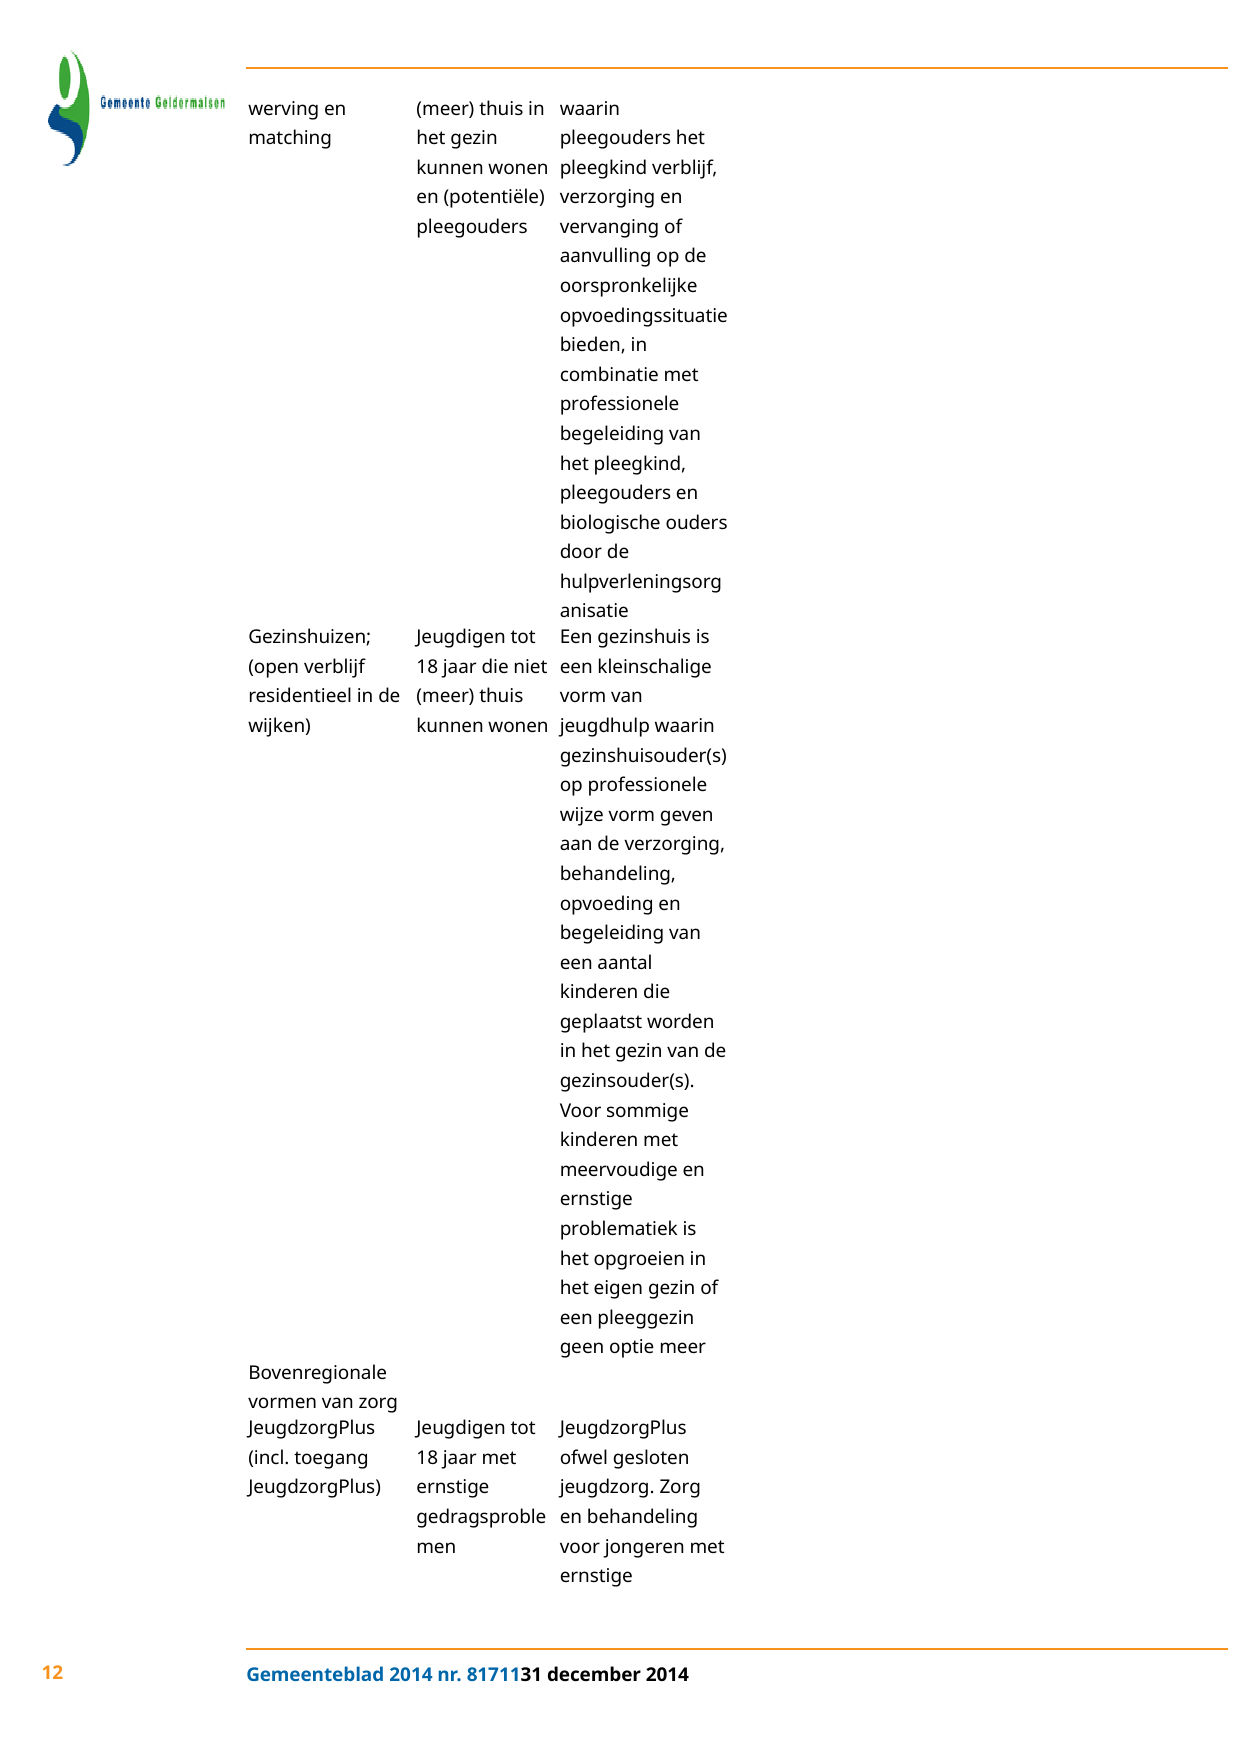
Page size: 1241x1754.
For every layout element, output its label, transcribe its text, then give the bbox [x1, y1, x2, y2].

table_cell Gezinshuizen; (open verblijf residentieel in de wijken) [248, 624, 416, 1359]
table_cell Een gezinshuis is een kleinschalige vorm van jeugdhulp waarin gezinshuisouder(s) op professionele wijze vorm geven aan de verzorging, behandeling, opvoeding en begeleiding van een aantal kinderen die geplaatst worden in het gezin van de gezinsouder(s). Voor sommige kinderen met meervoudige en ernstige problematiek is het opgroeien in het eigen gezin of een pleeggezin geen optie meer [560, 624, 728, 1359]
table_cell werving en matching [248, 95, 416, 623]
table_cell (meer) thuis in het gezin kunnen wonen en (potentiële) pleegouders [416, 95, 559, 623]
table_cell waarin pleegouders het pleegkind verblijf, verzorging en vervanging of aanvulling op de oorspronkelijke opvoedingssituatie bieden, in combinatie met professionele begeleiding van het pleegkind, pleegouders en biologische ouders door de hulpverleningsorganisatie [560, 95, 728, 623]
table_cell JeugdzorgPlus (incl. toegang JeugdzorgPlus) [248, 1415, 416, 1588]
table_cell JeugdzorgPlus ofwel gesloten jeugdzorg. Zorg en behandeling voor jongeren met ernstige [560, 1415, 728, 1588]
table_cell Bovenregionale vormen van zorg [248, 1359, 416, 1414]
picture [41, 47, 231, 172]
table_cell Jeugdigen tot 18 jaar met ernstige gedragsproblemen [416, 1415, 559, 1588]
table_cell Jeugdigen tot 18 jaar die niet (meer) thuis kunnen wonen [416, 624, 559, 1359]
